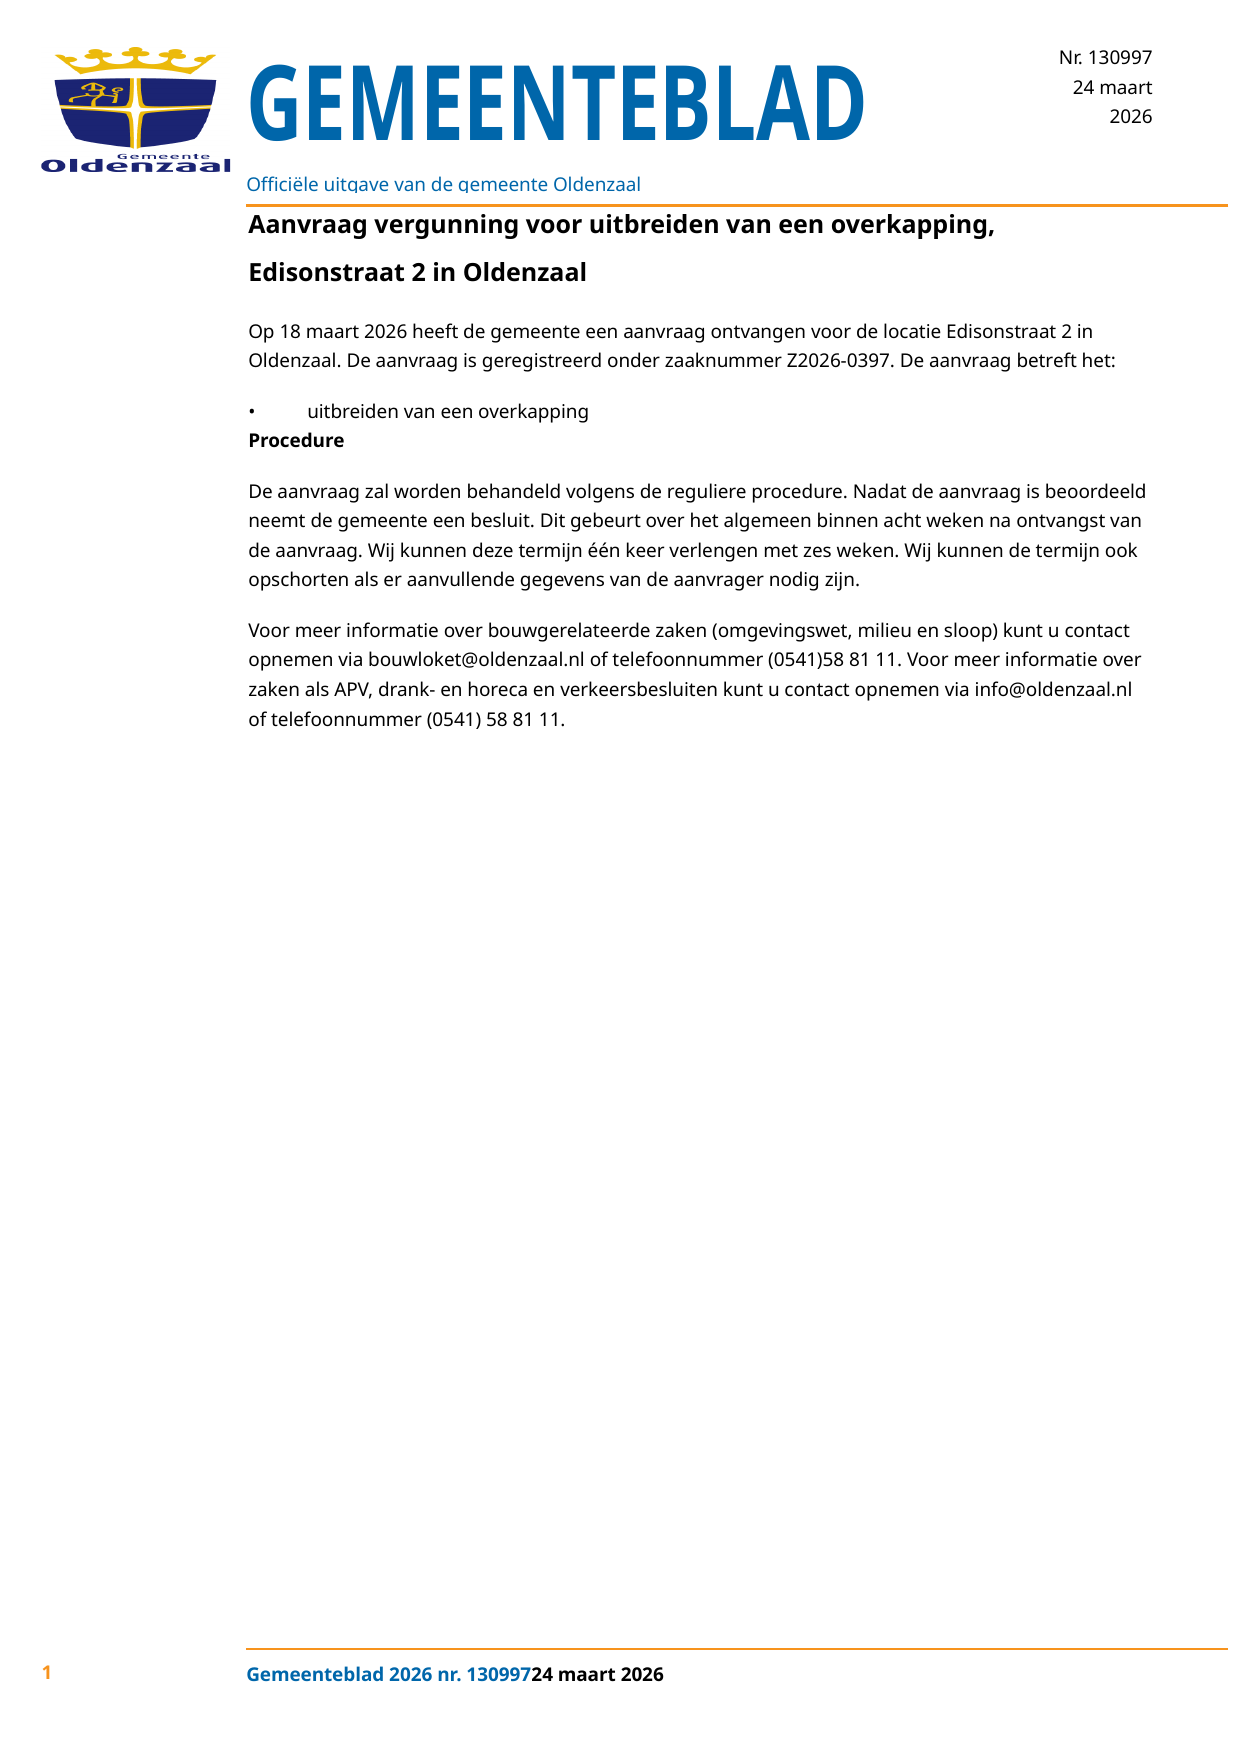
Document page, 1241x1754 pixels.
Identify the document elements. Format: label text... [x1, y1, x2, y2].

text Voor meer informatie over bouwgerelateerde zaken (omgevingswet, milieu en sloop) kunt u contact opnemen via bouwloket@oldenzaal.nl of telefoonnummer (0541)58 81 11. Voor meer informatie over zaken als APV, drank- en horeca en verkeersbesluiten kunt u contact opnemen via info@oldenzaal.nl of telefoonnummer (0541) 58 81 11. [248, 617, 1152, 732]
text Op 18 maart 2026 heeft de gemeente een aanvraag ontvangen voor de locatie Edisonstraat 2 in Oldenzaal. De aanvraag is geregistreerd onder zaaknummer Z2026-0397. De aanvraag betreft het: [248, 318, 1152, 373]
list uitbreiden van een overkapping [248, 398, 1152, 424]
text Aanvraag vergunning voor uitbreiden van een overkapping, Edisonstraat 2 in Oldenzaal [248, 207, 1152, 288]
text De aanvraag zal worden behandeld volgens de reguliere procedure. Nadat de aanvraag is beoordeeld neemt de gemeente een besluit. Dit gebeurt over het algemeen binnen acht weken na ontvangst van de aanvraag. Wij kunnen deze termijn één keer verlengen met zes weken. Wij kunnen de termijn ook opschorten als er aanvullende gegevens van de aanvrager nodig zijn. [248, 478, 1152, 592]
text Procedure [248, 427, 1152, 453]
picture [41, 47, 231, 172]
